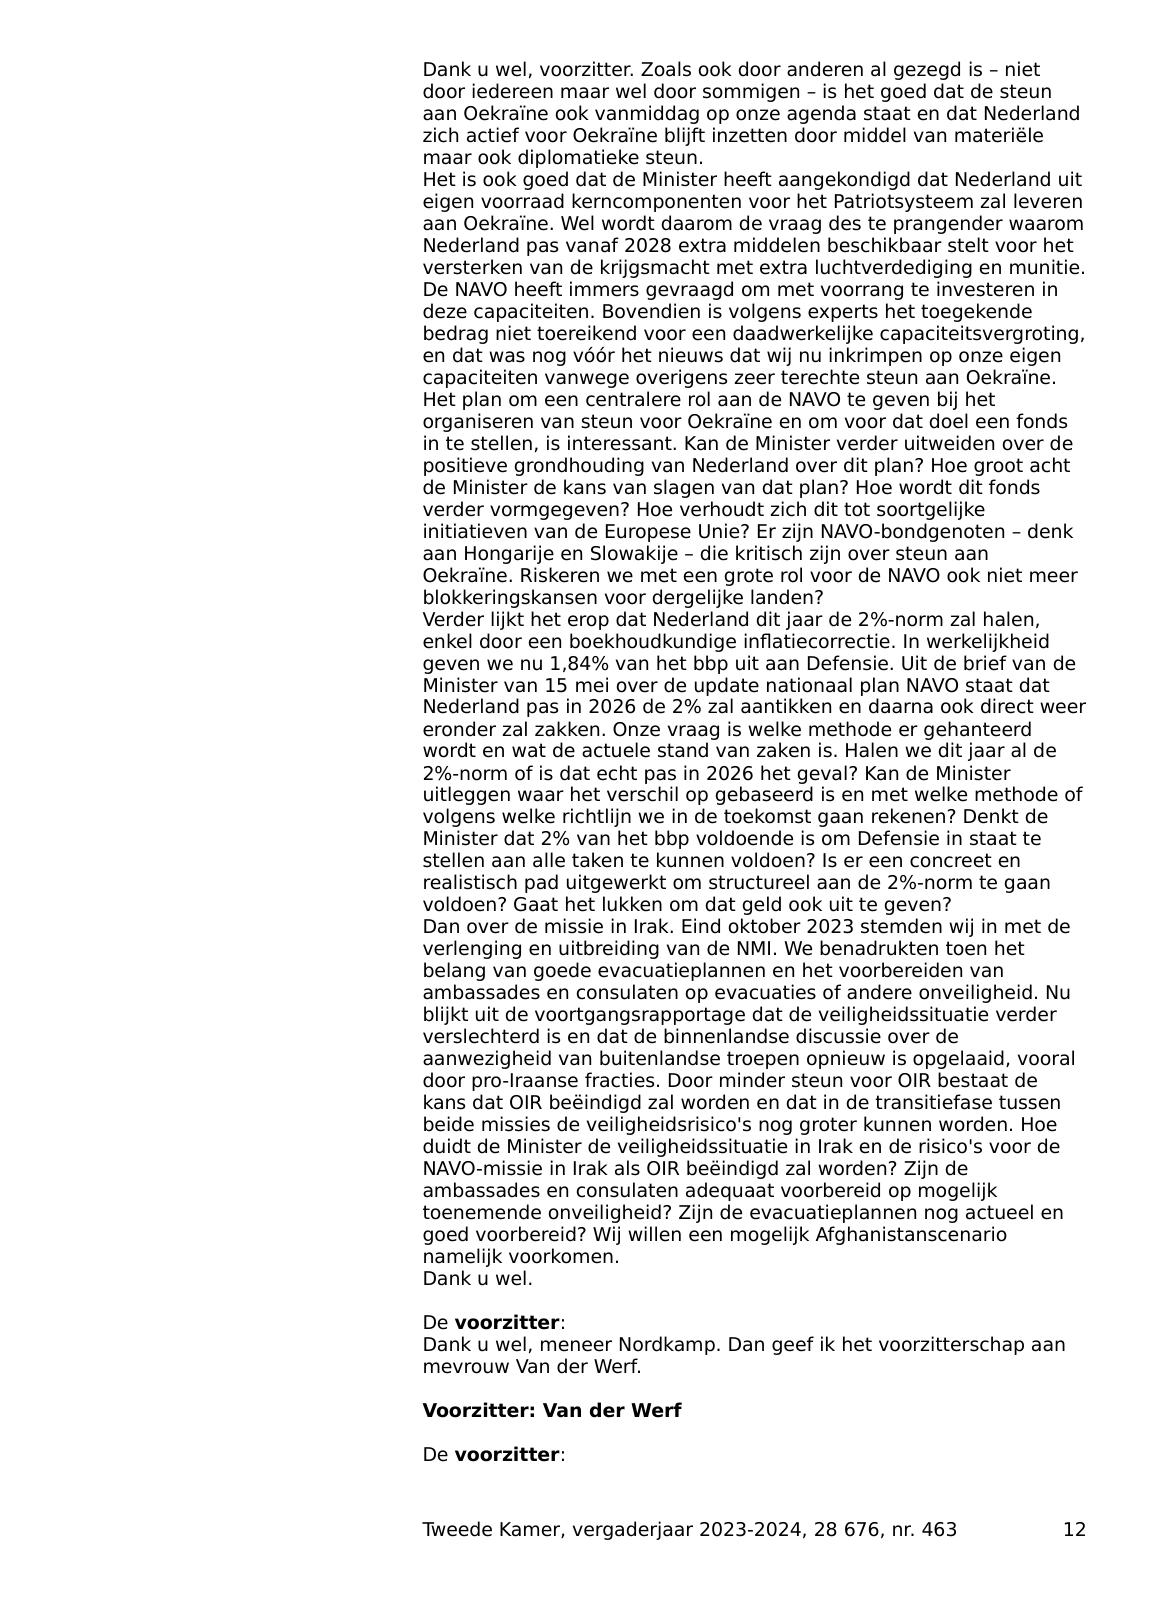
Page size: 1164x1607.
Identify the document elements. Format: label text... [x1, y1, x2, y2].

text Dank u wel. [422, 1268, 1087, 1290]
text De voorzitter: [422, 1312, 1087, 1334]
text Verder lijkt het erop dat Nederland dit jaar de 2%-norm zal halen, enkel door een boekhoudkundige inflatiecorrectie. In werkelijkheid geven we nu 1,84% van het bbp uit aan Defensie. Uit de brief van de Minister van 15 mei over de update nationaal plan NAVO staat dat Nederland pas in 2026 de 2% zal aantikken en daarna ook direct weer eronder zal zakken. Onze vraag is welke methode er gehanteerd wordt en wat de actuele stand van zaken is. Halen we dit jaar al de 2%-norm of is dat echt pas in 2026 het geval? Kan de Minister uitleggen waar het verschil op gebaseerd is en met welke methode of volgens welke richtlijn we in de toekomst gaan rekenen? Denkt de Minister dat 2% van het bbp voldoende is om Defensie in staat te stellen aan alle taken te kunnen voldoen? Is er een concreet en realistisch pad uitgewerkt om structureel aan de 2%-norm te gaan voldoen? Gaat het lukken om dat geld ook uit te geven? [422, 608, 1087, 916]
subtitle Voorzitter: Van der Werf [422, 1400, 1087, 1422]
text Het plan om een centralere rol aan de NAVO te geven bij het organiseren van steun voor Oekraïne en om voor dat doel een fonds in te stellen, is interessant. Kan de Minister verder uitweiden over de positieve grondhouding van Nederland over dit plan? Hoe groot acht de Minister de kans van slagen van dat plan? Hoe wordt dit fonds verder vormgegeven? Hoe verhoudt zich dit tot soortgelijke initiatieven van de Europese Unie? Er zijn NAVO-bondgenoten – denk aan Hongarije en Slowakije – die kritisch zijn over steun aan Oekraïne. Riskeren we met een grote rol voor de NAVO ook niet meer blokkeringskansen voor dergelijke landen? [422, 389, 1087, 608]
text Dank u wel, meneer Nordkamp. Dan geef ik het voorzitterschap aan mevrouw Van der Werf. [422, 1334, 1087, 1378]
text Dan over de missie in Irak. Eind oktober 2023 stemden wij in met de verlenging en uitbreiding van de NMI. We benadrukten toen het belang van goede evacuatieplannen en het voorbereiden van ambassades en consulaten op evacuaties of andere onveiligheid. Nu blijkt uit de voortgangsrapportage dat de veiligheidssituatie verder verslechterd is en dat de binnenlandse discussie over de aanwezigheid van buitenlandse troepen opnieuw is opgelaaid, vooral door pro-Iraanse fracties. Door minder steun voor OIR bestaat de kans dat OIR beëindigd zal worden en dat in de transitiefase tussen beide missies de veiligheidsrisico's nog groter kunnen worden. Hoe duidt de Minister de veiligheidssituatie in Irak en de risico's voor de NAVO-missie in Irak als OIR beëindigd zal worden? Zijn de ambassades en consulaten adequaat voorbereid op mogelijk toenemende onveiligheid? Zijn de evacuatieplannen nog actueel en goed voorbereid? Wij willen een mogelijk Afghanistanscenario namelijk voorkomen. [422, 916, 1087, 1268]
text Dank u wel, voorzitter. Zoals ook door anderen al gezegd is – niet door iedereen maar wel door sommigen – is het goed dat de steun aan Oekraïne ook vanmiddag op onze agenda staat en dat Nederland zich actief voor Oekraïne blijft inzetten door middel van materiële maar ook diplomatieke steun. [422, 59, 1087, 169]
text De voorzitter: [422, 1444, 1087, 1466]
text Het is ook goed dat de Minister heeft aangekondigd dat Nederland uit eigen voorraad kerncomponenten voor het Patriotsysteem zal leveren aan Oekraïne. Wel wordt daarom de vraag des te prangender waarom Nederland pas vanaf 2028 extra middelen beschikbaar stelt voor het versterken van de krijgsmacht met extra luchtverdediging en munitie. De NAVO heeft immers gevraagd om met voorrang te investeren in deze capaciteiten. Bovendien is volgens experts het toegekende bedrag niet toereikend voor een daadwerkelijke capaciteitsvergroting, en dat was nog vóór het nieuws dat wij nu inkrimpen op onze eigen capaciteiten vanwege overigens zeer terechte steun aan Oekraïne. [422, 169, 1087, 389]
